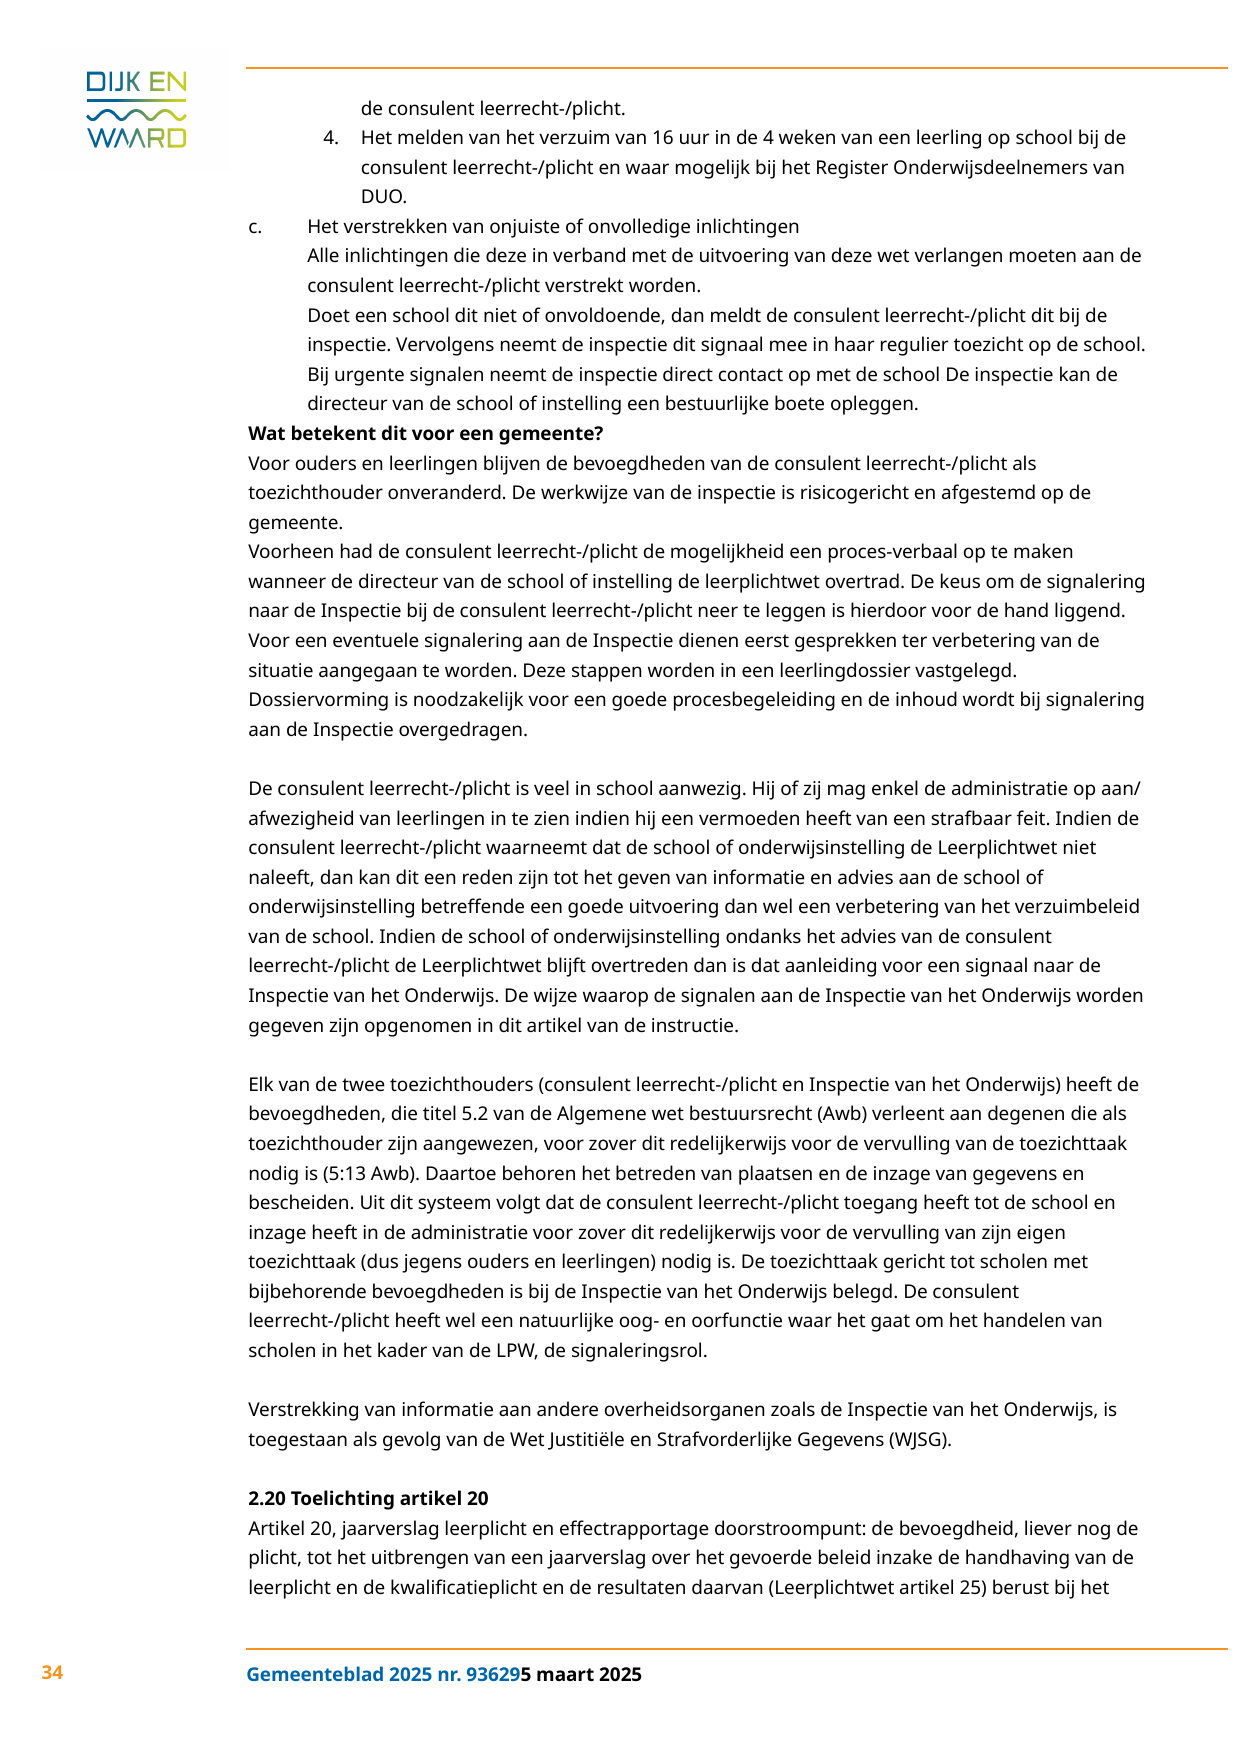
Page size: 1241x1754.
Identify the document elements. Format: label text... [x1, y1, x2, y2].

list de consulent leerrecht-/plicht. [323, 95, 1152, 121]
text 2.20 Toelichting artikel 20 [248, 1485, 1152, 1511]
picture [41, 47, 231, 172]
text Dossiervorming is noodzakelijk voor een goede procesbegeleiding en de inhoud wordt bij signalering aan de Inspectie overgedragen. [248, 686, 1152, 742]
text Voorheen had de consulent leerrecht-/plicht de mogelijkheid een proces-verbaal op te maken wanneer de directeur van de school of instelling de leerplichtwet overtrad. De keus om de signalering naar de Inspectie bij de consulent leerrecht-/plicht neer te leggen is hierdoor voor de hand liggend. [248, 538, 1152, 623]
text De consulent leerrecht-/plicht is veel in school aanwezig. Hij of zij mag enkel de administratie op aan/ afwezigheid van leerlingen in te zien indien hij een vermoeden heeft van een strafbaar feit. Indien de consulent leerrecht-/plicht waarneemt dat de school of onderwijsinstelling de Leerplichtwet niet naleeft, dan kan dit een reden zijn tot het geven van informatie en advies aan de school of onderwijsinstelling betreffende een goede uitvoering dan wel een verbetering van het verzuimbeleid van de school. Indien de school of onderwijsinstelling ondanks het advies van de consulent leerrecht-/plicht de Leerplichtwet blijft overtreden dan is dat aanleiding voor een signaal naar de Inspectie van het Onderwijs. De wijze waarop de signalen aan de Inspectie van het Onderwijs worden gegeven zijn opgenomen in dit artikel van de instructie. [248, 775, 1152, 1038]
text Wat betekent dit voor een gemeente? [248, 420, 1152, 446]
list Doet een school dit niet of onvoldoende, dan meldt de consulent leerrecht-/plicht dit bij de inspectie. Vervolgens neemt de inspectie dit signaal mee in haar regulier toezicht op de school. Bij urgente signalen neemt de inspectie direct contact op met de school De inspectie kan de directeur van de school of instelling een bestuurlijke boete opleggen. [248, 302, 1152, 416]
list Alle inlichtingen die deze in verband met de uitvoering van deze wet verlangen moeten aan de consulent leerrecht-/plicht verstrekt worden. [248, 243, 1152, 298]
list Het melden van het verzuim van 16 uur in de 4 weken van een leerling op school bij de consulent leerrecht-/plicht en waar mogelijk bij het Register Onderwijsdeelnemers van DUO. [323, 124, 1152, 209]
text Artikel 20, jaarverslag leerplicht en effectrapportage doorstroompunt: de bevoegdheid, liever nog de plicht, tot het uitbrengen van een jaarverslag over het gevoerde beleid inzake de handhaving van de leerplicht en de kwalificatieplicht en de resultaten daarvan (Leerplichtwet artikel 25) berust bij het [248, 1515, 1152, 1600]
text Voor ouders en leerlingen blijven de bevoegdheden van de consulent leerrecht-/plicht als toezichthouder onveranderd. De werkwijze van de inspectie is risicogericht en afgestemd op de gemeente. [248, 450, 1152, 535]
text Verstrekking van informatie aan andere overheidsorganen zoals de Inspectie van het Onderwijs, is toegestaan als gevolg van de Wet Justitiële en Strafvorderlijke Gegevens (WJSG). [248, 1396, 1152, 1452]
text Voor een eventuele signalering aan de Inspectie dienen eerst gesprekken ter verbetering van de situatie aangegaan te worden. Deze stappen worden in een leerlingdossier vastgelegd. [248, 627, 1152, 683]
text Elk van de twee toezichthouders (consulent leerrecht-/plicht en Inspectie van het Onderwijs) heeft de bevoegdheden, die titel 5.2 van de Algemene wet bestuursrecht (Awb) verleent aan degenen die als toezichthouder zijn aangewezen, voor zover dit redelijkerwijs voor de vervulling van de toezichttaak nodig is (5:13 Awb). Daartoe behoren het betreden van plaatsen en de inzage van gegevens en bescheiden. Uit dit systeem volgt dat de consulent leerrecht-/plicht toegang heeft tot de school en inzage heeft in de administratie voor zover dit redelijkerwijs voor de vervulling van zijn eigen toezichttaak (dus jegens ouders en leerlingen) nodig is. De toezichttaak gericht tot scholen met bijbehorende bevoegdheden is bij de Inspectie van het Onderwijs belegd. De consulent leerrecht-/plicht heeft wel een natuurlijke oog- en oorfunctie waar het gaat om het handelen van scholen in het kader van de LPW, de signaleringsrol. [248, 1071, 1152, 1363]
list Het verstrekken van onjuiste of onvolledige inlichtingen [248, 213, 1152, 239]
